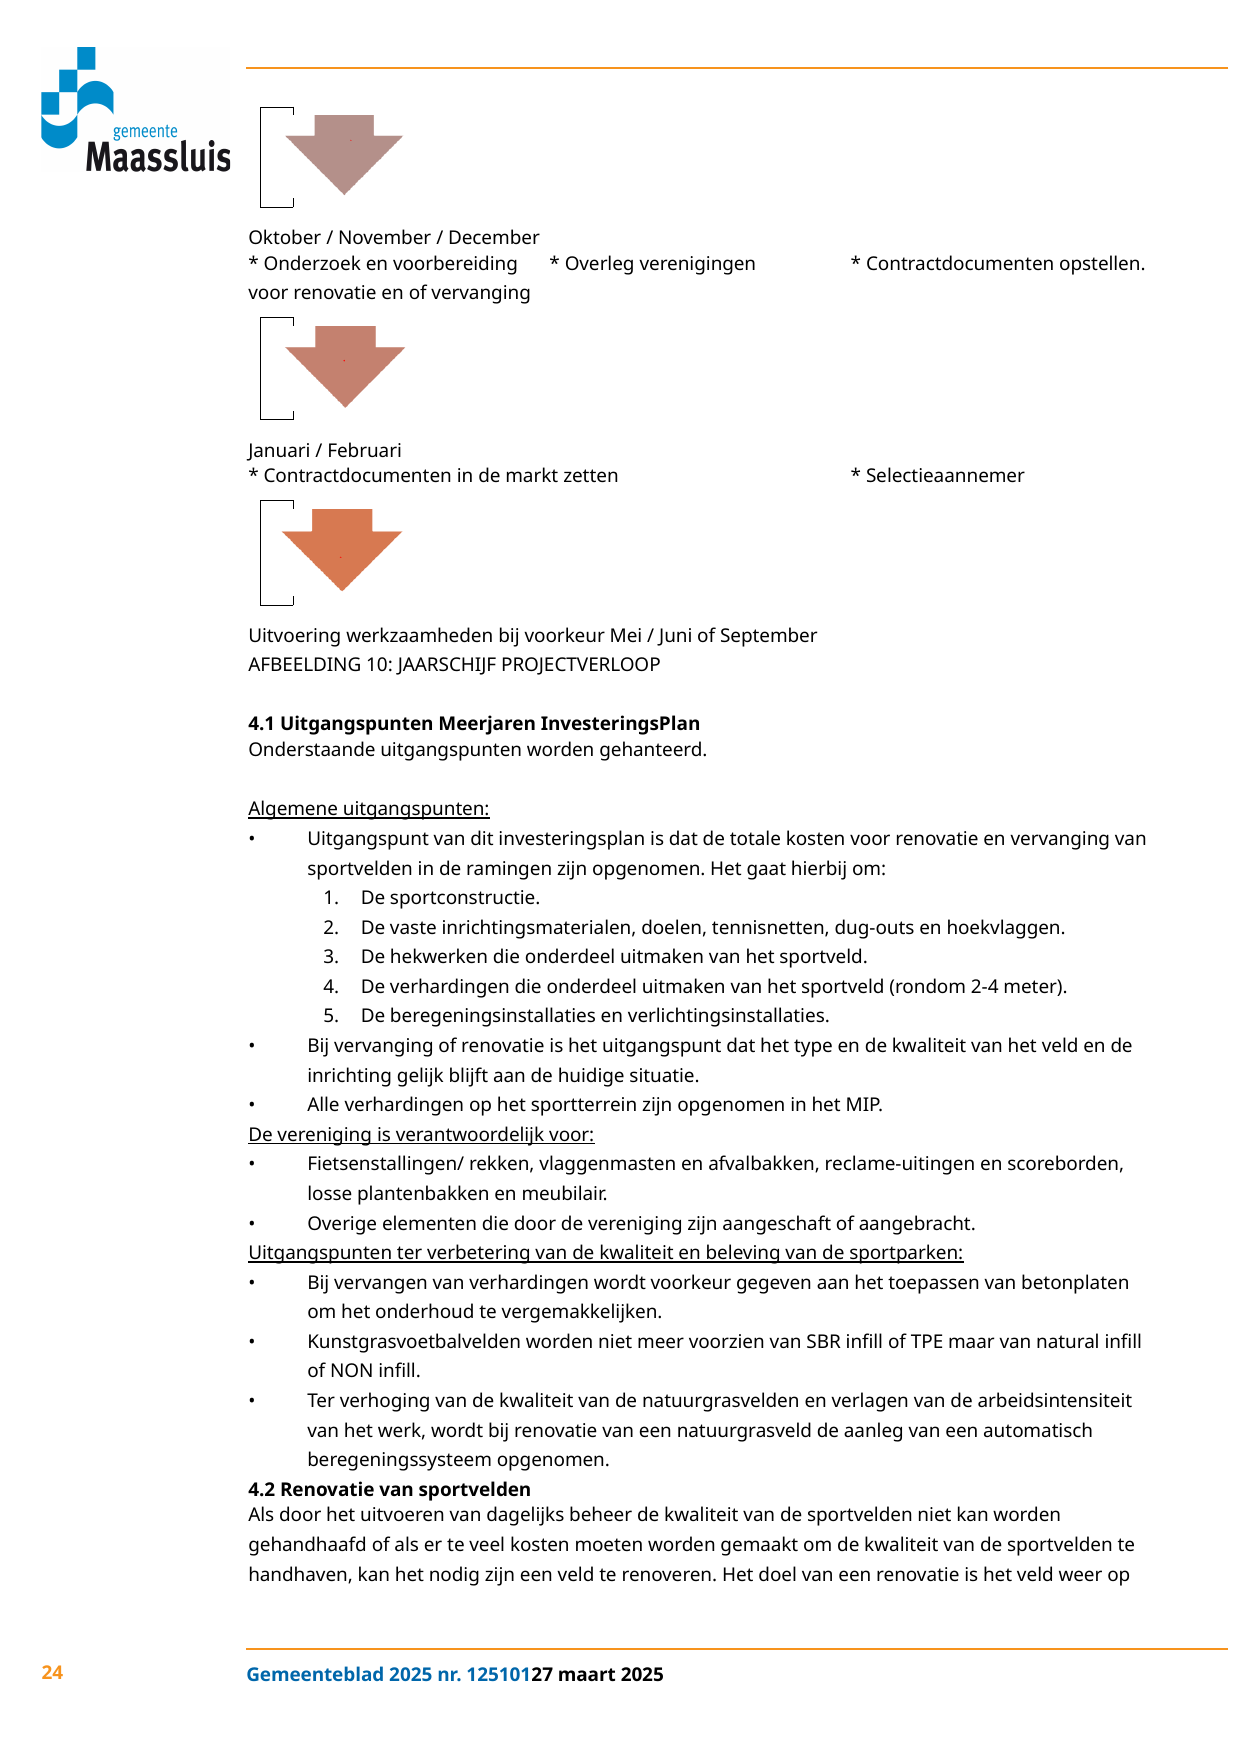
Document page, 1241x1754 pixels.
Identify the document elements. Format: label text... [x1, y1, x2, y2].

text AFBEELDING 10: JAARSCHIJF PROJECTVERLOOP [248, 651, 1152, 677]
list Overige elementen die door de vereniging zijn aangeschaft of aangebracht. [248, 1210, 1152, 1235]
list De vaste inrichtingsmaterialen, doelen, tennisnetten, dug-outs en hoekvlaggen. [323, 914, 1152, 939]
list De verhardingen die onderdeel uitmaken van het sportveld (rondom 2-4 meter). [323, 973, 1152, 999]
text Als door het uitvoeren van dagelijks beheer de kwaliteit van de sportvelden niet kan worden gehandhaafd of als er te veel kosten moeten worden gemaakt om de kwaliteit van de sportvelden te handhaven, kan het nodig zijn een veld te renoveren. Het doel van een renovatie is het veld weer op [248, 1502, 1152, 1587]
picture [268, 509, 417, 596]
table_cell * Contractdocumenten opstellen. [850, 250, 1152, 305]
table_cell Oktober / November / December [248, 224, 1152, 250]
table_cell [248, 305, 1152, 437]
list Ter verhoging van de kwaliteit van de natuurgrasvelden en verlagen van de arbeidsintensiteit van het werk, wordt bij renovatie van een natuurgrasveld de aanleg van een automatisch beregeningssysteem opgenomen. [248, 1387, 1152, 1472]
text 4.2 Renovatie van sportvelden [248, 1476, 1152, 1502]
list Fietsenstallingen/ rekken, vlaggenmasten en afvalbakken, reclame-uitingen en scoreborden, losse plantenbakken en meubilair. [248, 1151, 1152, 1206]
text Algemene uitgangspunten: [248, 796, 1152, 821]
text 4.1 Uitgangspunten Meerjaren InvesteringsPlan [248, 711, 1152, 736]
picture [268, 115, 417, 198]
list Uitgangspunt van dit investeringsplan is dat de totale kosten voor renovatie en vervanging van sportvelden in de ramingen zijn opgenomen. Het gaat hierbij om: [248, 825, 1152, 880]
table_cell [248, 95, 1152, 224]
list Bij vervangen van verhardingen wordt voorkeur gegeven aan het toepassen van betonplaten om het onderhoud te vergemakkelijken. [248, 1269, 1152, 1324]
picture [41, 47, 231, 172]
text Onderstaande uitgangspunten worden gehanteerd. [248, 736, 1152, 762]
table_cell * Overleg verenigingen [549, 250, 850, 305]
list Alle verhardingen op het sportterrein zijn opgenomen in het MIP. [248, 1091, 1152, 1117]
picture [41, 47, 77, 92]
list De sportconstructie. [323, 884, 1152, 910]
text Uitgangspunten ter verbetering van de kwaliteit en beleving van de sportparken: [248, 1239, 1152, 1265]
table_cell Januari / Februari [248, 437, 1152, 463]
table_cell * Selectieaannemer [850, 463, 1152, 488]
table_cell * Contractdocumenten in de markt zetten [248, 463, 850, 488]
table_cell * Onderzoek en voorbereiding voor renovatie en of vervanging [248, 250, 549, 305]
list Bij vervanging of renovatie is het uitgangspunt dat het type en de kwaliteit van het veld en de inrichting gelijk blijft aan de huidige situatie. [248, 1032, 1152, 1087]
table_cell [248, 489, 1152, 622]
table_cell Uitvoering werkzaamheden bij voorkeur Mei / Juni of September [248, 623, 1152, 648]
picture [268, 326, 417, 411]
list Kunstgrasvoetbalvelden worden niet meer voorzien van SBR infill of TPE maar van natural infill of NON infill. [248, 1328, 1152, 1383]
list De beregeningsinstallaties en verlichtingsinstallaties. [323, 1003, 1152, 1028]
list De hekwerken die onderdeel uitmaken van het sportveld. [323, 943, 1152, 969]
text De vereniging is verantwoordelijk voor: [248, 1121, 1152, 1147]
